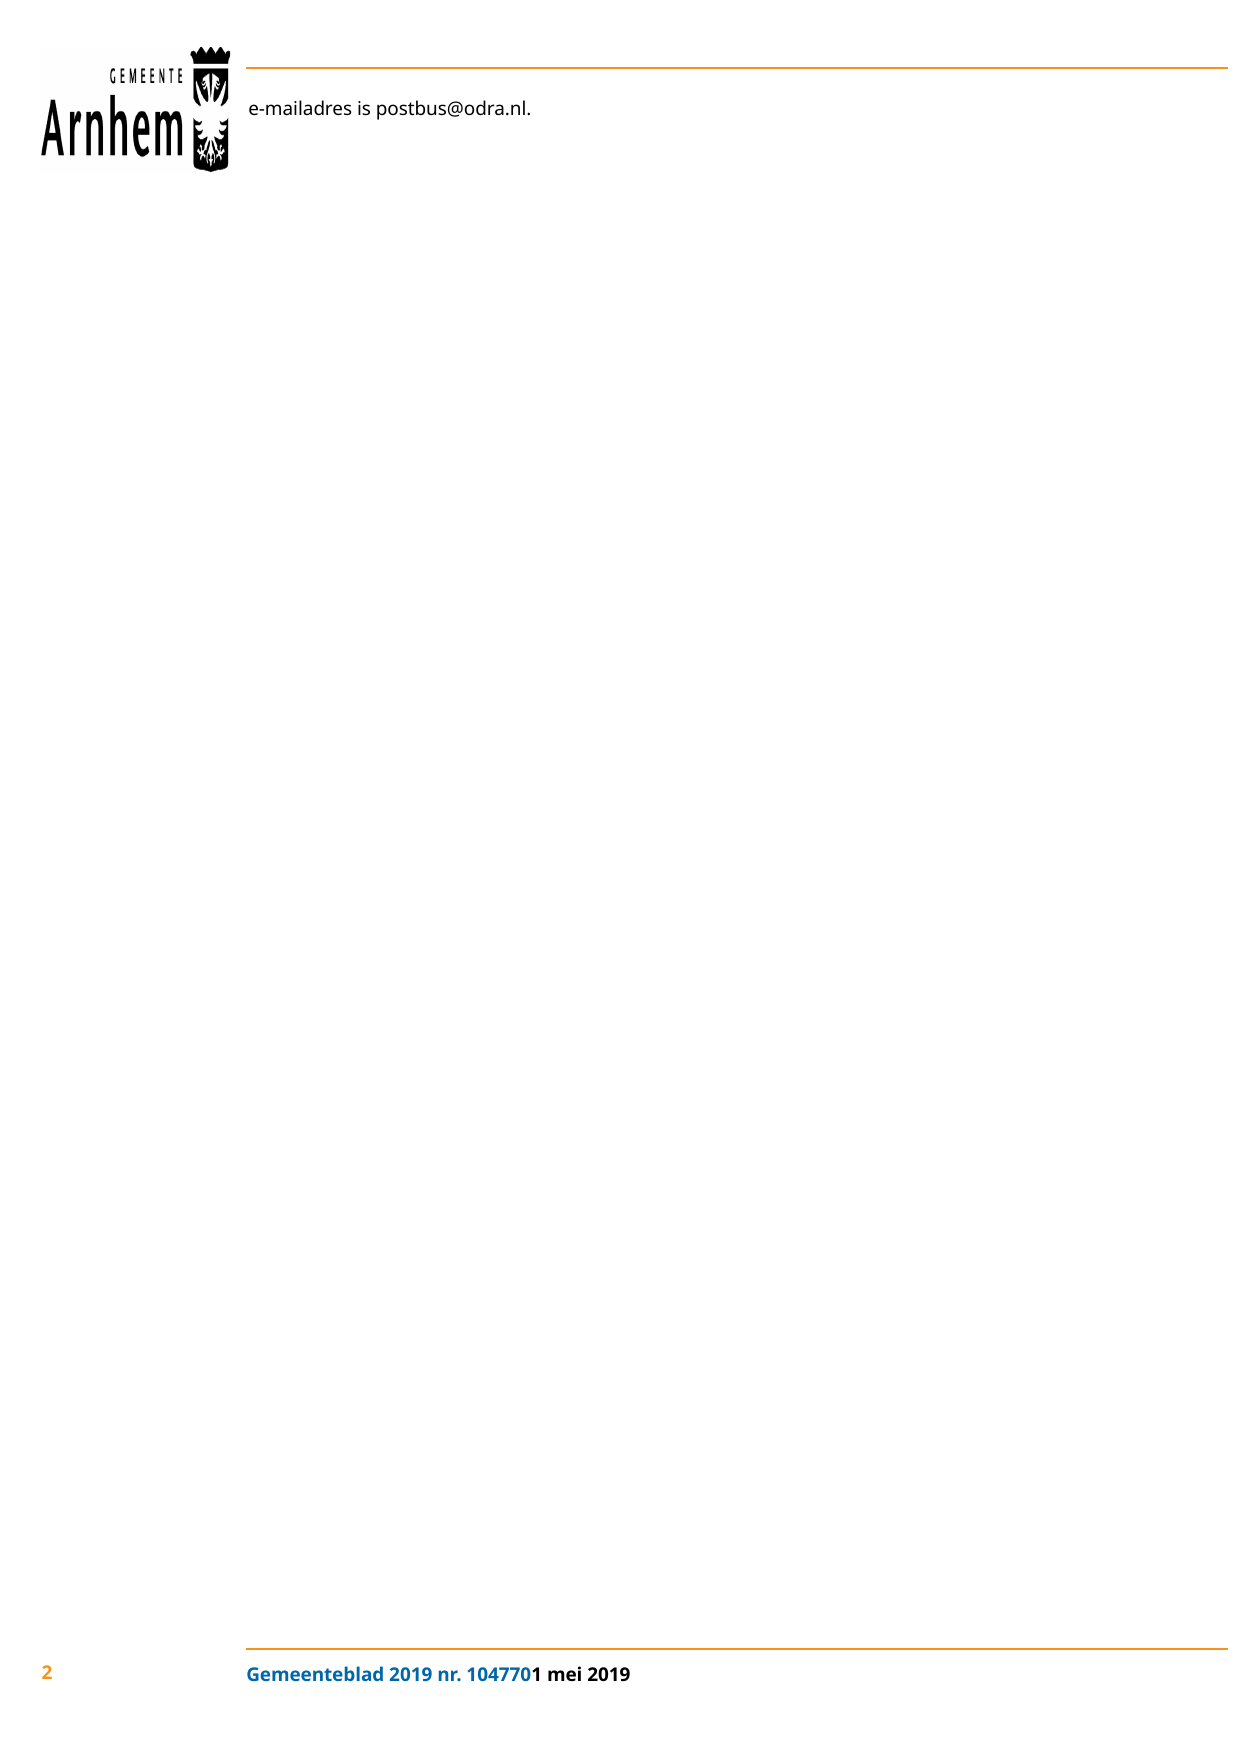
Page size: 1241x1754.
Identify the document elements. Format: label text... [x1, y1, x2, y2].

picture [41, 47, 231, 172]
text e-mailadres is postbus@odra.nl. [248, 95, 1152, 121]
